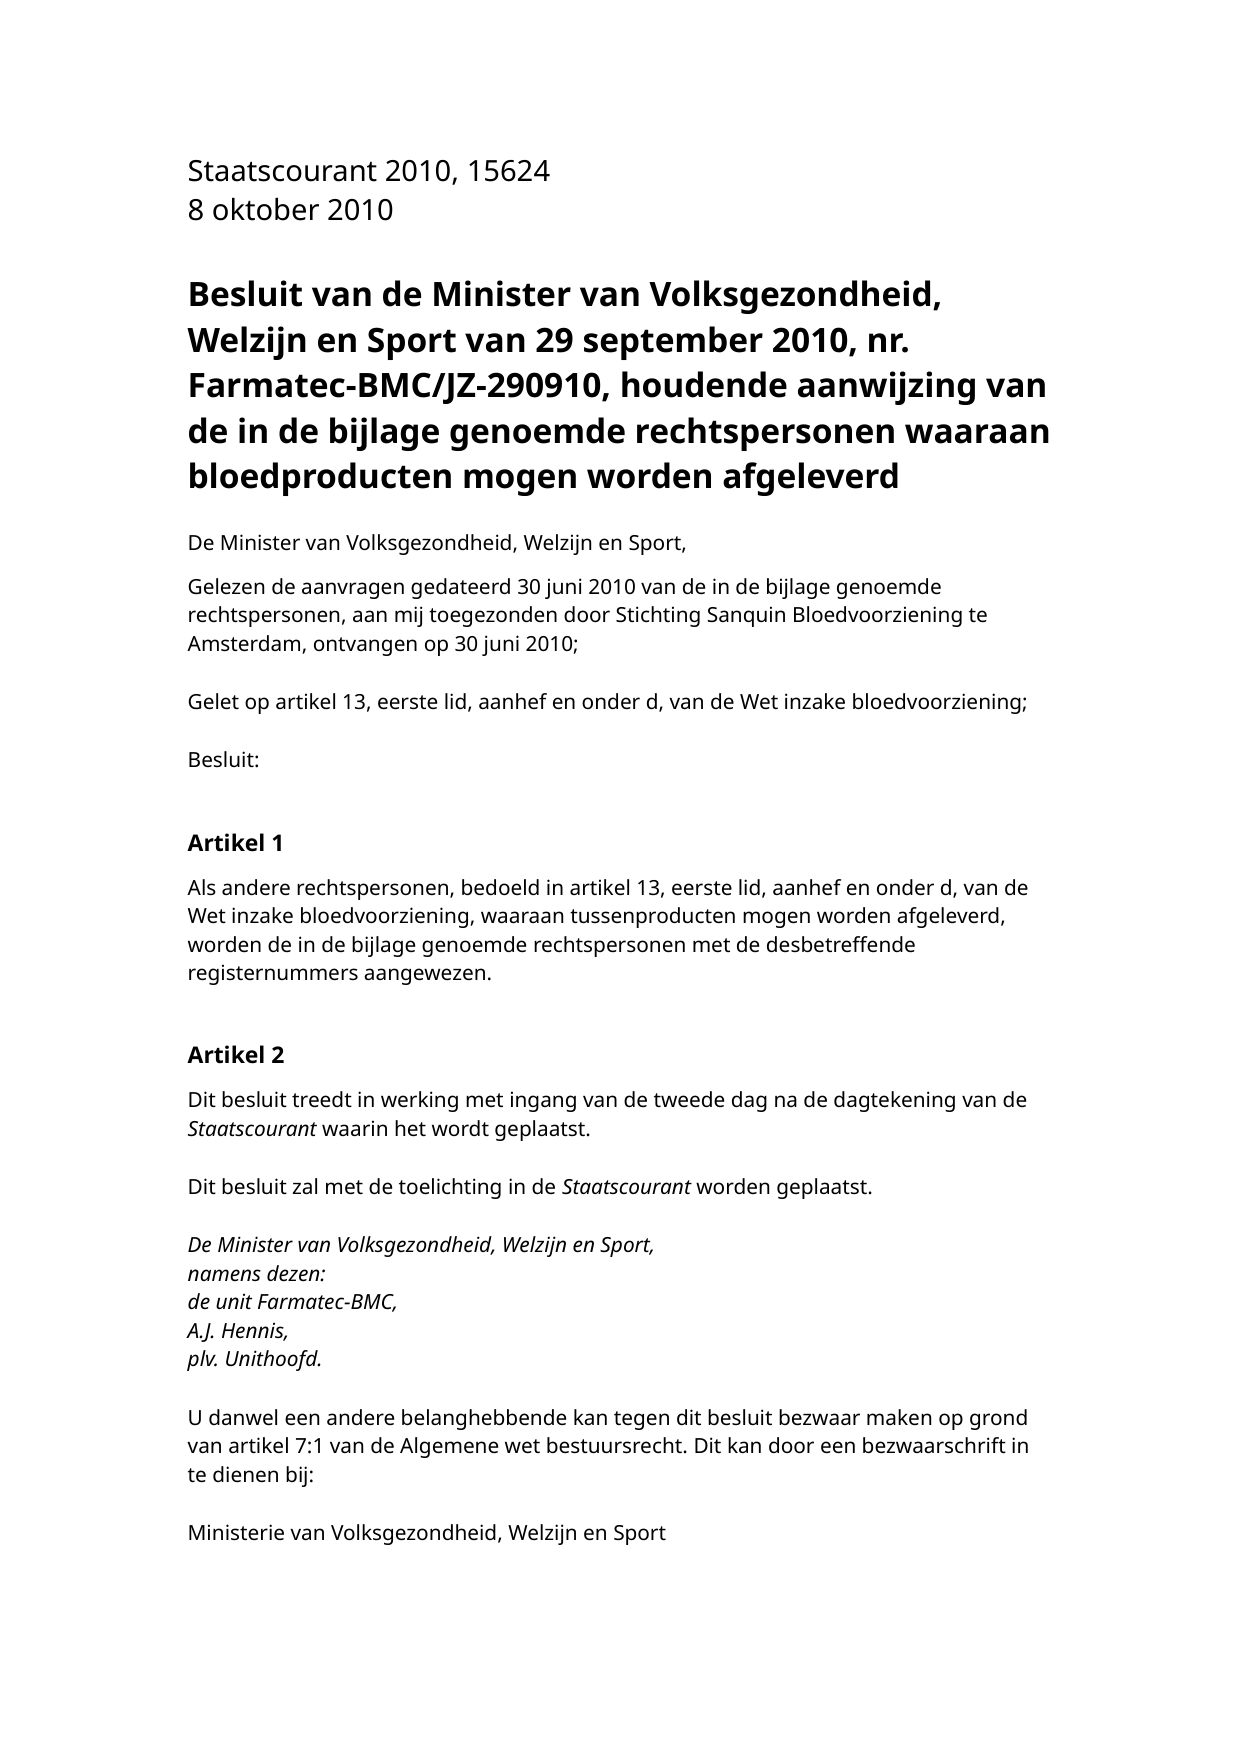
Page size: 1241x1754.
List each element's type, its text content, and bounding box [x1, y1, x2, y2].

text Besluit: [187, 746, 1053, 774]
text Staatscourant 2010, 15624 [187, 150, 1053, 190]
text Dit besluit treedt in werking met ingang van de tweede dag na de dagtekening van de Staatscourant waarin het wordt geplaatst. [187, 1085, 1053, 1142]
subtitle Artikel 2 [187, 1039, 1053, 1070]
text namens dezen: [187, 1259, 1053, 1287]
text de unit Farmatec-BMC, [187, 1287, 1053, 1316]
text De Minister van Volksgezondheid, Welzijn en Sport, [187, 1231, 1053, 1259]
text Gelezen de aanvragen gedateerd 30 juni 2010 van de in de bijlage genoemde rechtspersonen, aan mij toegezonden door Stichting Sanquin Bloedvoorziening te Amsterdam, ontvangen op 30 juni 2010; [187, 572, 1053, 657]
text Gelet op artikel 13, eerste lid, aanhef en onder d, van de Wet inzake bloedvoorziening; [187, 687, 1053, 716]
text A.J. Hennis, [187, 1316, 1053, 1344]
text Als andere rechtspersonen, bedoeld in artikel 13, eerste lid, aanhef en onder d, van de Wet inzake bloedvoorziening, waaraan tussenproducten mogen worden afgeleverd, worden de in de bijlage genoemde rechtspersonen met de desbetreffende registernummers aangewezen. [187, 873, 1053, 987]
text Dit besluit zal met de toelichting in de Staatscourant worden geplaatst. [187, 1172, 1053, 1201]
text Ministerie van Volksgezondheid, Welzijn en Sport [187, 1518, 1053, 1546]
text De Minister van Volksgezondheid, Welzijn en Sport, [187, 528, 1053, 557]
text 8 oktober 2010 [187, 190, 1053, 229]
text U danwel een andere belanghebbende kan tegen dit besluit bezwaar maken op grond van artikel 7:1 van de Algemene wet bestuursrecht. Dit kan door een bezwaarschrift in te dienen bij: [187, 1403, 1053, 1488]
text plv. Unithoofd. [187, 1344, 1053, 1373]
subtitle Artikel 1 [187, 827, 1053, 858]
subtitle Besluit van de Minister van Volksgezondheid, Welzijn en Sport van 29 september 2010, nr. Farmatec-BMC/JZ-290910, houdende aanwijzing van de in de bijlage genoemde rechtspersonen waaraan bloedproducten mogen worden afgeleverd [187, 271, 1053, 498]
